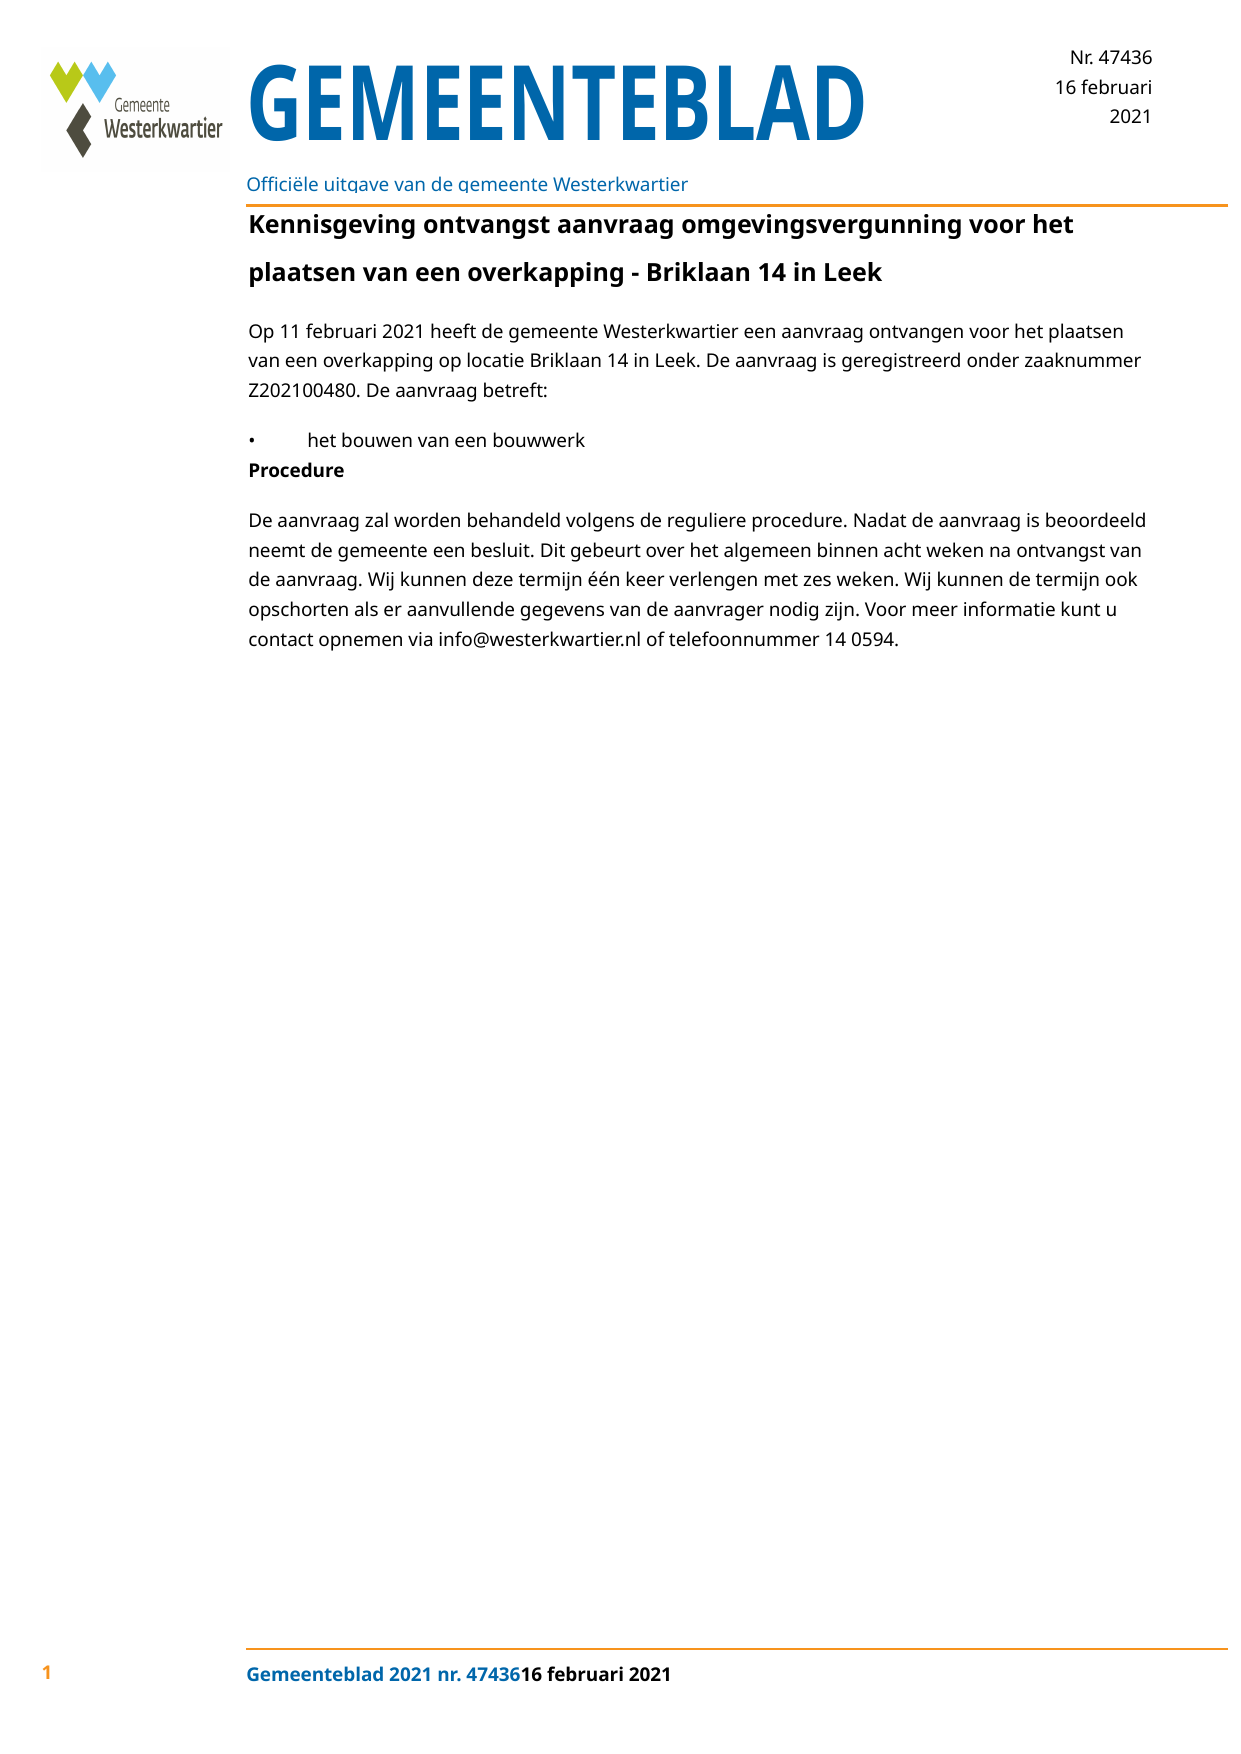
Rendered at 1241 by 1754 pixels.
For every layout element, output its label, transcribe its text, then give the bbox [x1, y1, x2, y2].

text Kennisgeving ontvangst aanvraag omgevingsvergunning voor het plaatsen van een overkapping - Briklaan 14 in Leek [248, 207, 1152, 288]
text De aanvraag zal worden behandeld volgens de reguliere procedure. Nadat de aanvraag is beoordeeld neemt de gemeente een besluit. Dit gebeurt over het algemeen binnen acht weken na ontvangst van de aanvraag. Wij kunnen deze termijn één keer verlengen met zes weken. Wij kunnen de termijn ook opschorten als er aanvullende gegevens van de aanvrager nodig zijn. Voor meer informatie kunt u contact opnemen via info@westerkwartier.nl of telefoonnummer 14 0594. [248, 507, 1152, 652]
list het bouwen van een bouwwerk [248, 427, 1152, 453]
text Op 11 februari 2021 heeft de gemeente Westerkwartier een aanvraag ontvangen voor het plaatsen van een overkapping op locatie Briklaan 14 in Leek. De aanvraag is geregistreerd onder zaaknummer Z202100480. De aanvraag betreft: [248, 318, 1152, 403]
picture [41, 47, 231, 172]
text Procedure [248, 457, 1152, 483]
